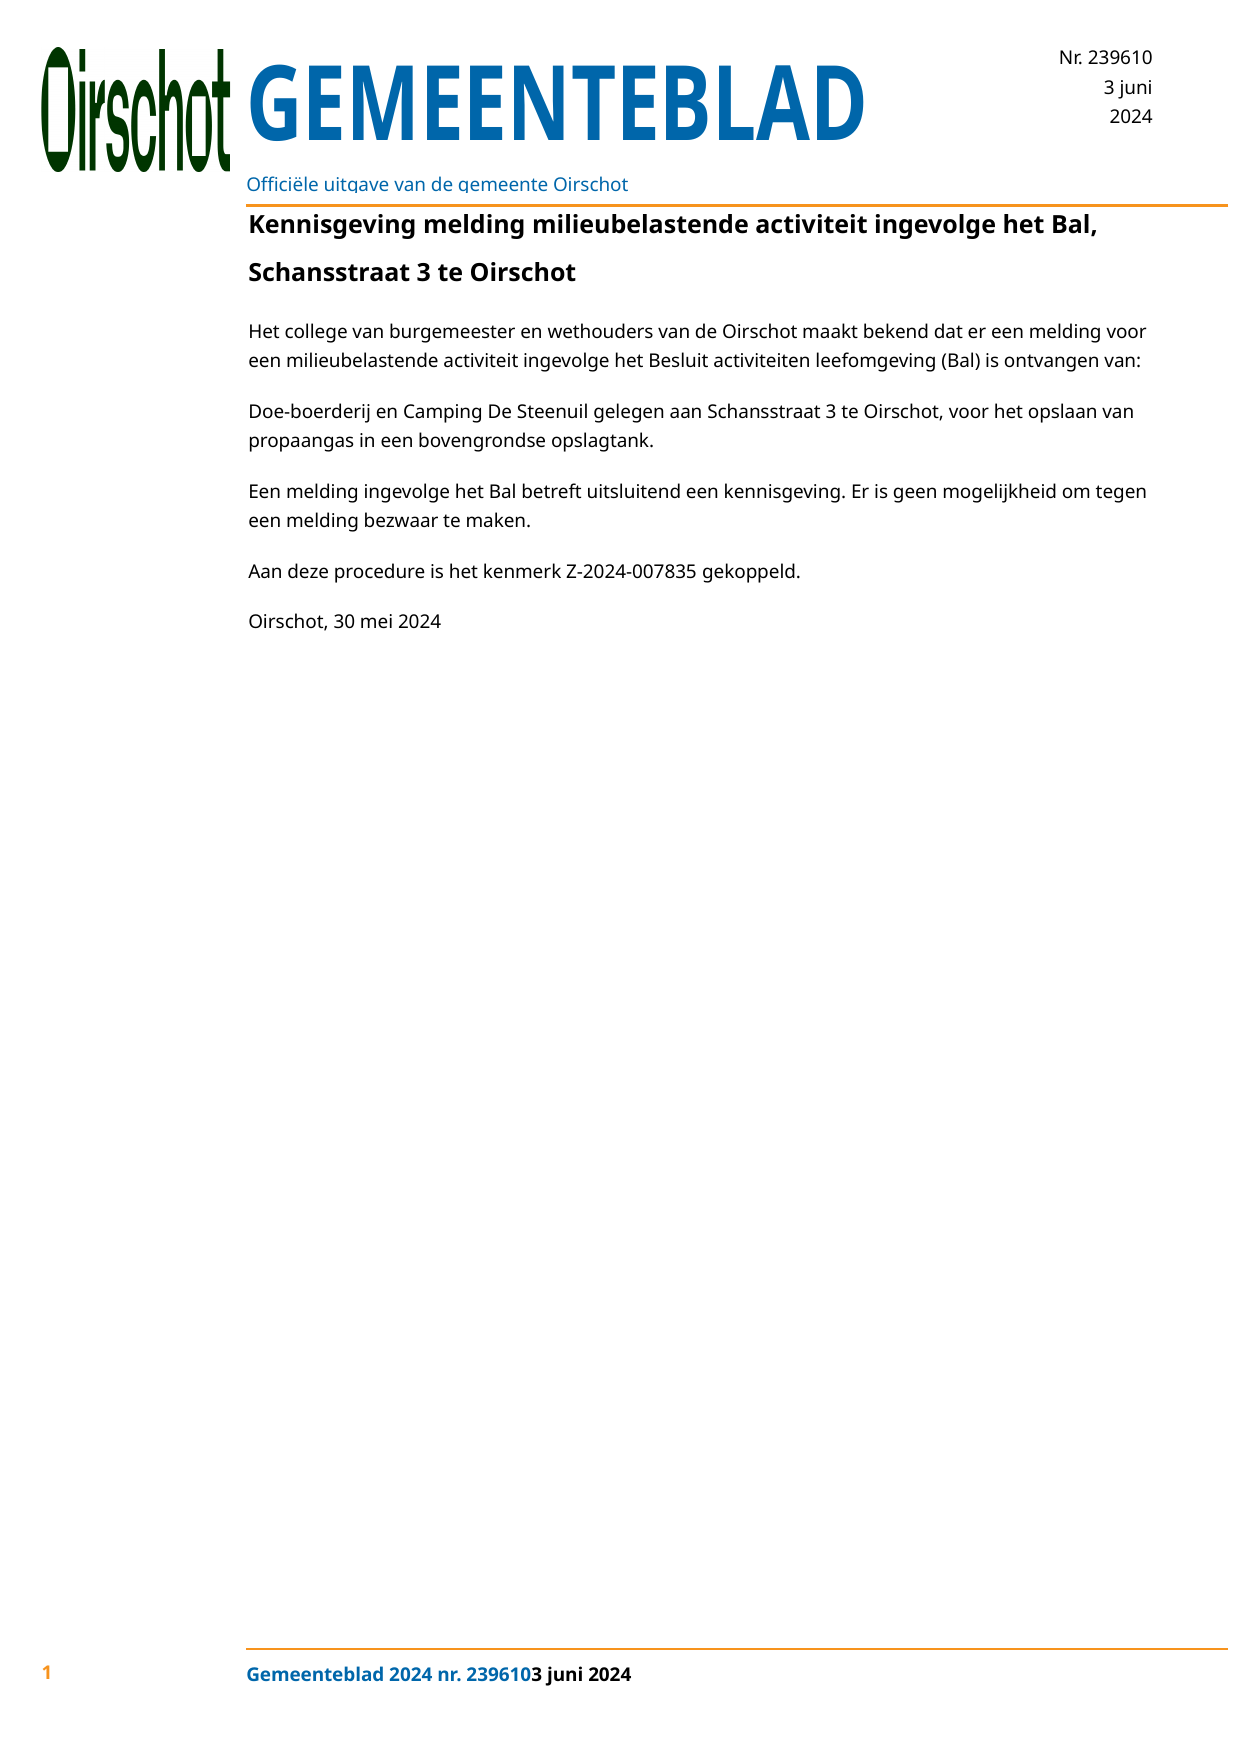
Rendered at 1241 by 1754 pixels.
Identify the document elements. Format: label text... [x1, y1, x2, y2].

text Doe-boerderij en Camping De Steenuil gelegen aan Schansstraat 3 te Oirschot, voor het opslaan van propaangas in een bovengrondse opslagtank. [248, 398, 1152, 453]
text Kennisgeving melding milieubelastende activiteit ingevolge het Bal, Schansstraat 3 te Oirschot [248, 207, 1152, 288]
picture [41, 47, 231, 172]
text Het college van burgemeester en wethouders van de Oirschot maakt bekend dat er een melding voor een milieubelastende activiteit ingevolge het Besluit activiteiten leefomgeving (Bal) is ontvangen van: [248, 318, 1152, 373]
text Een melding ingevolge het Bal betreft uitsluitend een kennisgeving. Er is geen mogelijkheid om tegen een melding bezwaar te maken. [248, 478, 1152, 533]
text Oirschot, 30 mei 2024 [248, 608, 1152, 634]
text Aan deze procedure is het kenmerk Z-2024-007835 gekoppeld. [248, 558, 1152, 584]
